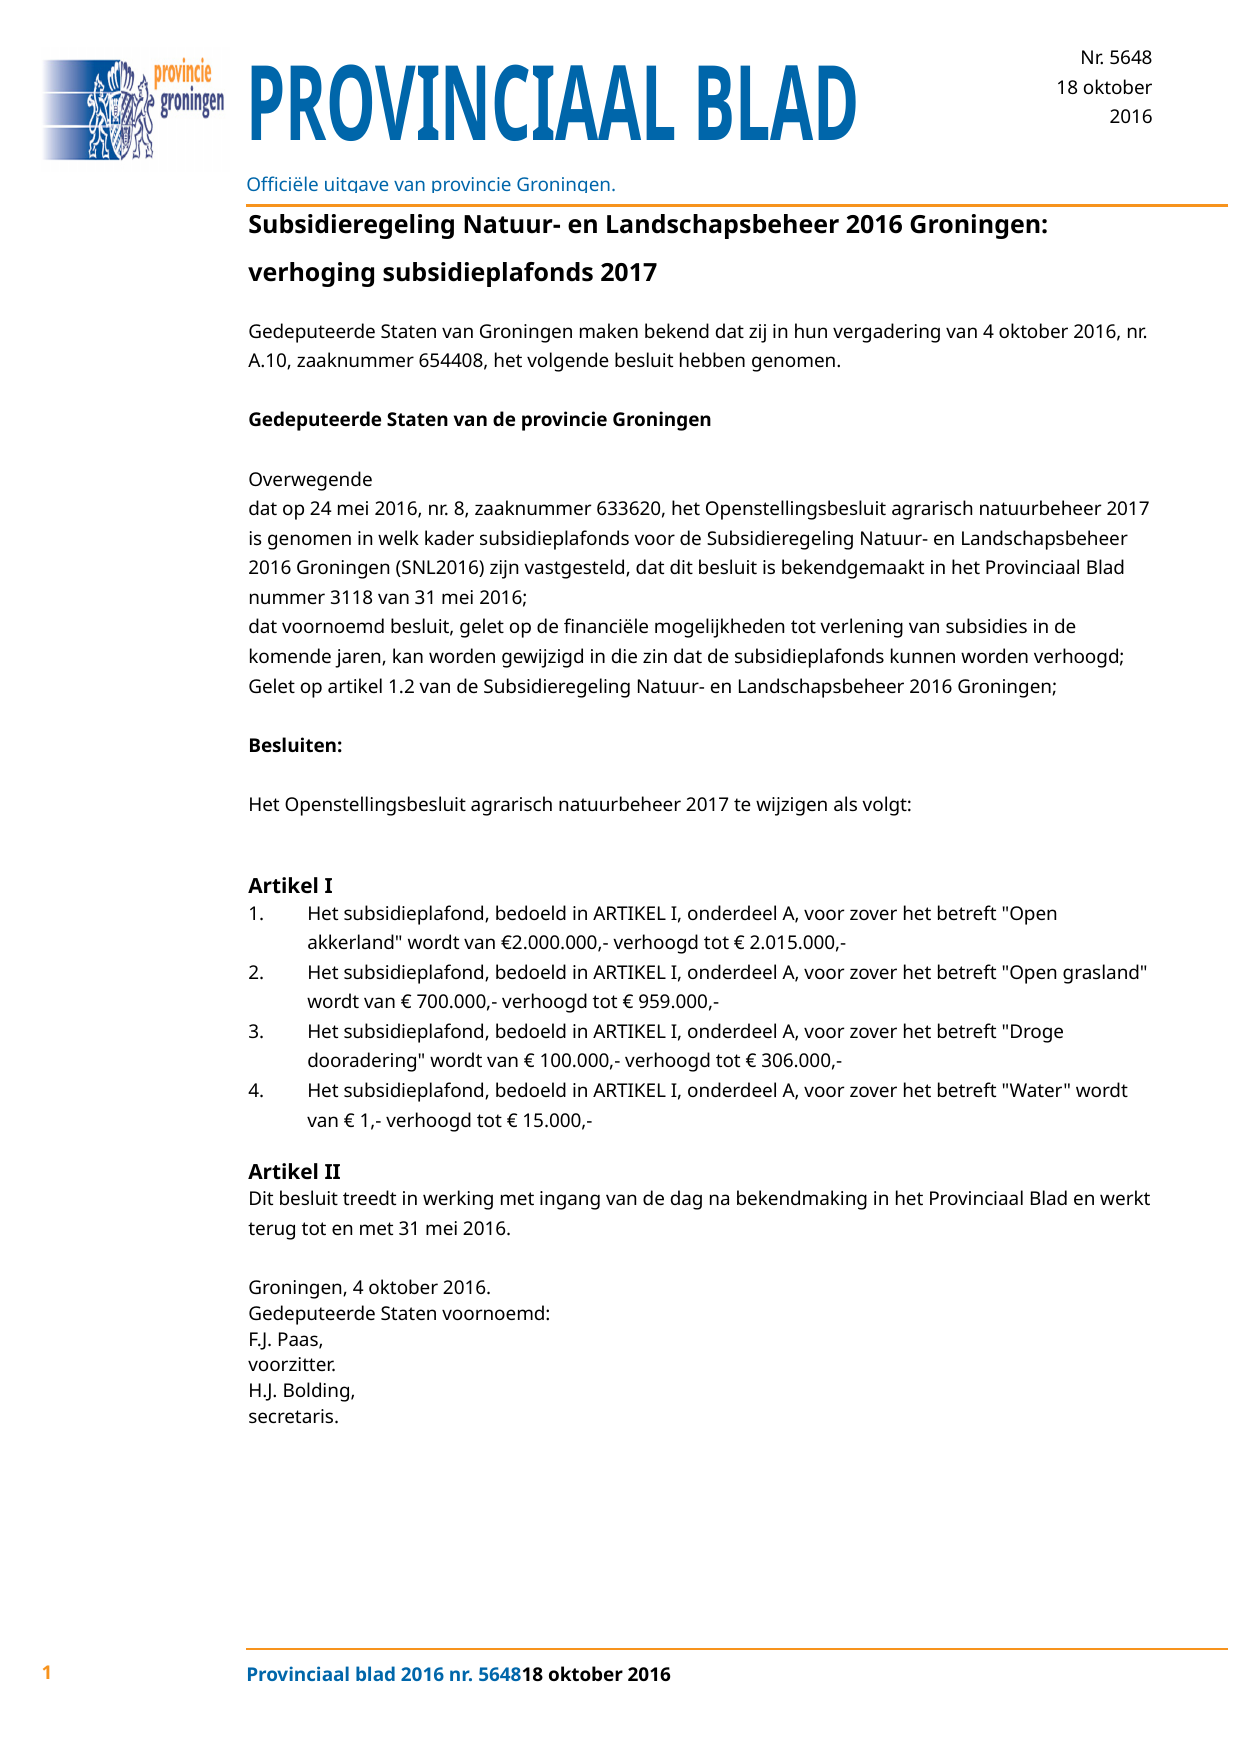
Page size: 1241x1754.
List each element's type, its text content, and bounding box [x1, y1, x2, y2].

text Subsidieregeling Natuur- en Landschapsbeheer 2016 Groningen: verhoging subsidieplafonds 2017 [248, 207, 1152, 288]
text Besluiten: [248, 732, 1152, 758]
text voorzitter. [248, 1352, 1152, 1377]
text Groningen, 4 oktober 2016. [248, 1274, 1152, 1300]
text Gedeputeerde Staten van de provincie Groningen [248, 407, 1152, 432]
list Het subsidieplafond, bedoeld in ARTIKEL I, onderdeel A, voor zover het betreft "Water" wordt van € 1,- verhoogd tot € 15.000,- [248, 1077, 1152, 1132]
text Overwegende [248, 466, 1152, 492]
text Het Openstellingsbesluit agrarisch natuurbeheer 2017 te wijzigen als volgt: [248, 791, 1152, 817]
text Artikel II [248, 1157, 1152, 1186]
text Gedeputeerde Staten van Groningen maken bekend dat zij in hun vergadering van 4 oktober 2016, nr. A.10, zaaknummer 654408, het volgende besluit hebben genomen. [248, 318, 1152, 373]
text dat op 24 mei 2016, nr. 8, zaaknummer 633620, het Openstellingsbesluit agrarisch natuurbeheer 2017 is genomen in welk kader subsidieplafonds voor de Subsidieregeling Natuur- en Landschapsbeheer 2016 Groningen (SNL2016) zijn vastgesteld, dat dit besluit is bekendgemaakt in het Provinciaal Blad nummer 3118 van 31 mei 2016; [248, 495, 1152, 610]
text Gelet op artikel 1.2 van de Subsidieregeling Natuur- en Landschapsbeheer 2016 Groningen; [248, 673, 1152, 699]
list Het subsidieplafond, bedoeld in ARTIKEL I, onderdeel A, voor zover het betreft "Open grasland" wordt van € 700.000,- verhoogd tot € 959.000,- [248, 959, 1152, 1014]
text Artikel I [248, 871, 1152, 900]
list Het subsidieplafond, bedoeld in ARTIKEL I, onderdeel A, voor zover het betreft "Open akkerland" wordt van €2.000.000,- verhoogd tot € 2.015.000,- [248, 900, 1152, 955]
text secretaris. [248, 1403, 1152, 1429]
text Gedeputeerde Staten voornoemd: [248, 1300, 1152, 1326]
text H.J. Bolding, [248, 1377, 1152, 1403]
text Dit besluit treedt in werking met ingang van de dag na bekendmaking in het Provinciaal Blad en werkt terug tot en met 31 mei 2016. [248, 1186, 1152, 1241]
text dat voornoemd besluit, gelet op de financiële mogelijkheden tot verlening van subsidies in de komende jaren, kan worden gewijzigd in die zin dat de subsidieplafonds kunnen worden verhoogd; [248, 614, 1152, 669]
list Het subsidieplafond, bedoeld in ARTIKEL I, onderdeel A, voor zover het betreft "Droge dooradering" wordt van € 100.000,- verhoogd tot € 306.000,- [248, 1018, 1152, 1073]
text F.J. Paas, [248, 1326, 1152, 1352]
picture [41, 47, 231, 172]
